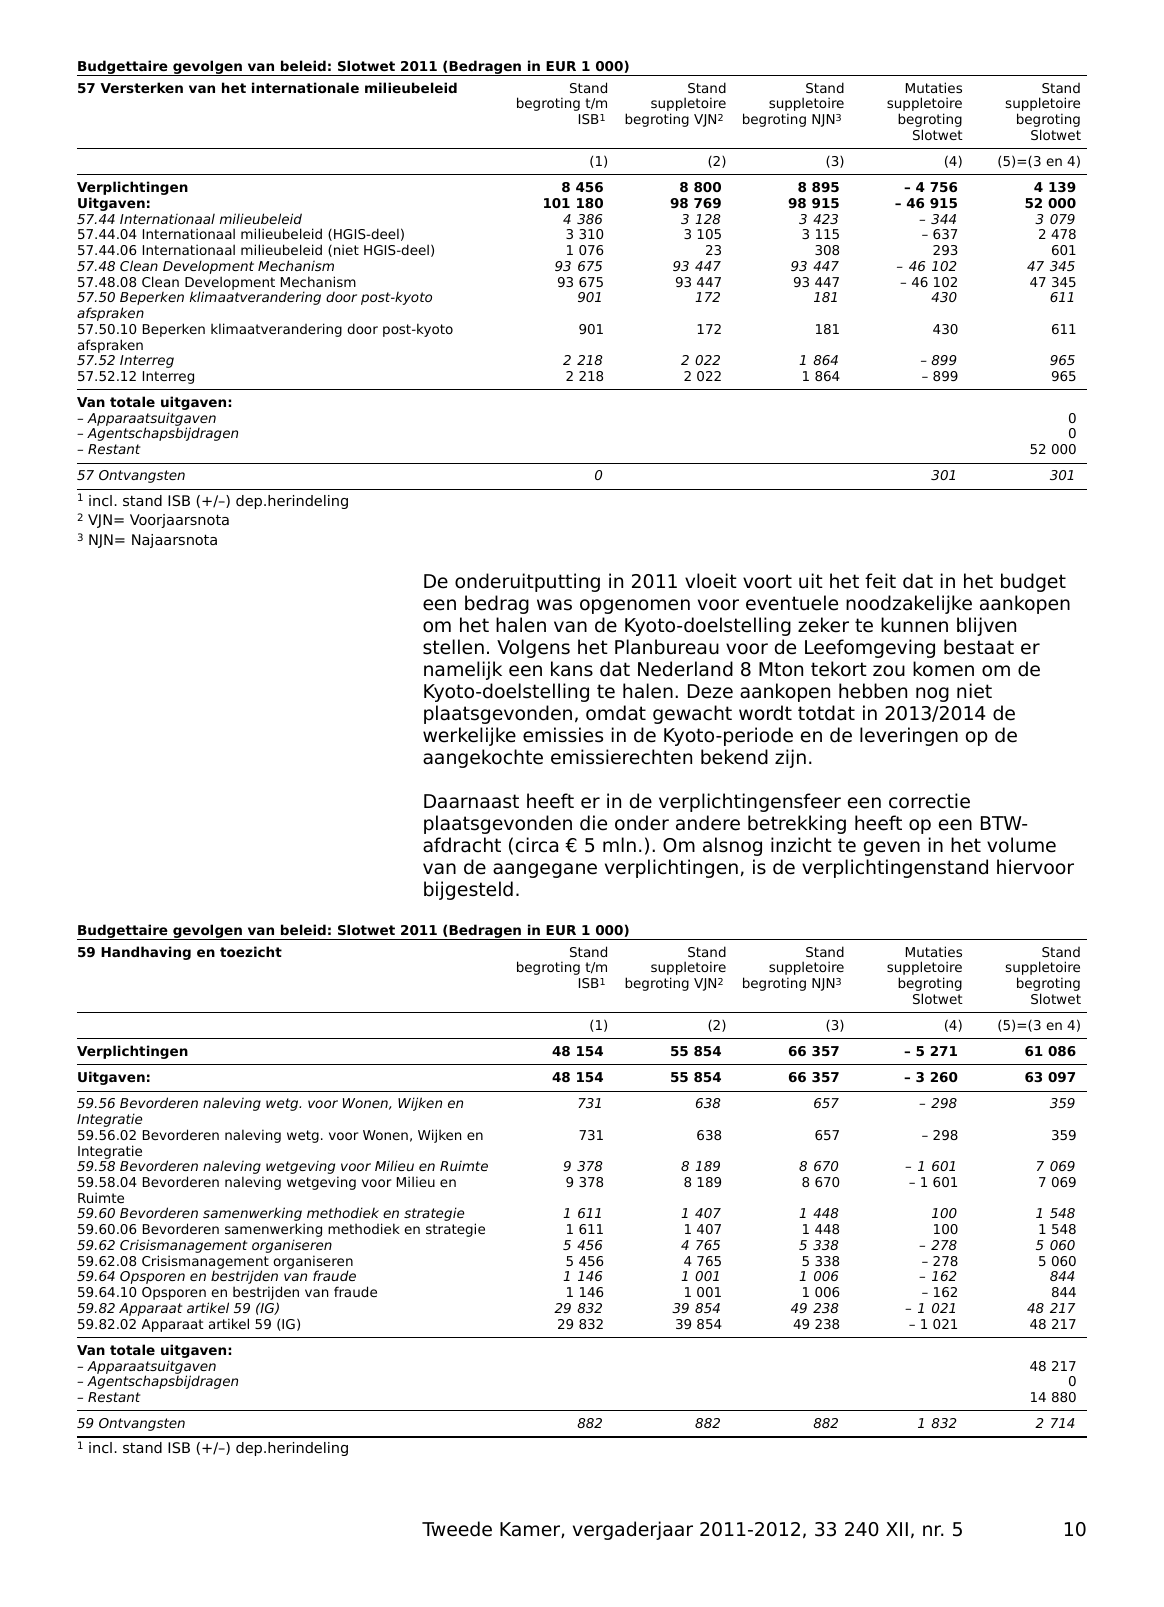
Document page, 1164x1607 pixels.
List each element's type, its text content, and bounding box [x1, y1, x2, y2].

table_cell 181 [732, 290, 850, 322]
table_cell – 1 021 [850, 1316, 968, 1337]
table_header Budgettaire gevolgen van beleid: Slotwet 2011 (Bedragen in EUR 1 000) [77, 59, 1087, 75]
table_cell [732, 1338, 850, 1358]
table_cell [850, 1390, 968, 1410]
table_cell 57 Ontvangsten [77, 464, 496, 489]
table_cell 49 238 [732, 1301, 850, 1316]
table_cell 59.64 Opsporen en bestrijden van fraude [77, 1269, 496, 1285]
table_cell [850, 411, 968, 426]
table_cell 23 [614, 243, 732, 259]
table_cell 8 800 [614, 175, 732, 196]
table_cell 1 548 [969, 1222, 1087, 1238]
table_cell 1 832 [850, 1411, 968, 1436]
table_cell 1 611 [496, 1222, 614, 1238]
table_cell [614, 442, 732, 462]
table_cell 301 [850, 464, 968, 489]
table_cell 844 [969, 1285, 1087, 1301]
table_cell [496, 411, 614, 426]
table_cell – 278 [850, 1238, 968, 1253]
table_cell (2) [614, 1013, 732, 1038]
table_cell Uitgaven: [77, 1065, 496, 1091]
table_cell 55 854 [614, 1039, 732, 1064]
table_cell 901 [496, 290, 614, 322]
table_cell 2 714 [969, 1411, 1087, 1436]
table_cell – 278 [850, 1254, 968, 1269]
table_cell 93 447 [614, 274, 732, 290]
table_cell 48 217 [969, 1301, 1087, 1316]
table_cell 3 115 [732, 227, 850, 243]
table_cell 14 880 [969, 1390, 1087, 1410]
table_cell 1 incl. stand ISB (+/–) dep.herindeling [77, 1438, 1087, 1457]
table_header Budgettaire gevolgen van beleid: Slotwet 2011 (Bedragen in EUR 1 000) [77, 923, 1087, 939]
table_cell 4 765 [614, 1254, 732, 1269]
table_cell [850, 390, 968, 411]
table_cell – 1 601 [850, 1159, 968, 1175]
table_cell [732, 411, 850, 426]
table_cell 4 139 [969, 175, 1087, 196]
table_cell 1 448 [732, 1222, 850, 1238]
table_cell 98 915 [732, 196, 850, 211]
table_cell 57.44 Internationaal milieubeleid [77, 211, 496, 227]
table_cell Stand suppletoire begroting NJN3 [732, 76, 850, 148]
table_cell – 298 [850, 1128, 968, 1159]
table_cell 0 [496, 464, 614, 489]
table_cell [614, 426, 732, 442]
table_cell Stand begroting t/m ISB1 [496, 940, 614, 1012]
table_cell 882 [496, 1411, 614, 1436]
table_cell – Apparaatsuitgaven [77, 411, 496, 426]
table_cell Stand begroting t/m ISB1 [496, 76, 614, 148]
table_cell 59 Handhaving en toezicht [77, 940, 496, 1012]
table_cell 49 238 [732, 1316, 850, 1337]
table_cell [732, 390, 850, 411]
table_cell [614, 1374, 732, 1390]
table_cell – Agentschapsbijdragen [77, 1374, 496, 1390]
table_cell 7 069 [969, 1175, 1087, 1206]
table_cell 39 854 [614, 1301, 732, 1316]
table_cell 57.50.10 Beperken klimaatverandering door post-kyoto afspraken [77, 322, 496, 353]
table_cell Uitgaven: [77, 196, 496, 211]
table_cell 359 [969, 1092, 1087, 1128]
table_cell Van totale uitgaven: [77, 390, 496, 411]
table_cell – 899 [850, 353, 968, 369]
table_cell – 3 260 [850, 1065, 968, 1091]
table_cell 29 832 [496, 1301, 614, 1316]
table_cell 100 [850, 1222, 968, 1238]
table_cell Stand suppletoire begroting VJN2 [614, 940, 732, 1012]
table_cell [614, 1338, 732, 1358]
table_cell Van totale uitgaven: [77, 1338, 496, 1358]
table_cell Stand suppletoire begroting NJN3 [732, 940, 850, 1012]
table_cell 1 146 [496, 1285, 614, 1301]
table_cell 0 [969, 411, 1087, 426]
table_cell 2 218 [496, 353, 614, 369]
table_cell 93 447 [614, 259, 732, 274]
table_cell (4) [850, 149, 968, 174]
table_cell [614, 390, 732, 411]
table_cell 100 [850, 1206, 968, 1222]
table_cell Verplichtingen [77, 1039, 496, 1064]
table_cell 1 864 [732, 353, 850, 369]
table_cell 55 854 [614, 1065, 732, 1091]
table_cell 57.52.12 Interreg [77, 369, 496, 389]
table_cell 52 000 [969, 442, 1087, 462]
table_cell [496, 442, 614, 462]
table_cell [850, 442, 968, 462]
table_cell 52 000 [969, 196, 1087, 211]
table_cell – 298 [850, 1092, 968, 1128]
table_cell 1 006 [732, 1269, 850, 1285]
table_cell 59.58 Bevorderen naleving wetgeving voor Milieu en Ruimte [77, 1159, 496, 1175]
table_cell 611 [969, 322, 1087, 353]
table_cell [850, 1338, 968, 1358]
table_cell 48 217 [969, 1358, 1087, 1374]
table_cell 93 447 [732, 259, 850, 274]
table_cell 882 [732, 1411, 850, 1436]
table_cell [850, 1358, 968, 1374]
table_cell [614, 464, 732, 489]
table_cell 59.60.06 Bevorderen samenwerking methodiek en strategie [77, 1222, 496, 1238]
table_cell 0 [969, 1374, 1087, 1390]
table_cell [732, 426, 850, 442]
table_cell 8 670 [732, 1175, 850, 1206]
table_cell 308 [732, 243, 850, 259]
table_cell 57.52 Interreg [77, 353, 496, 369]
table_cell 901 [496, 322, 614, 353]
table_cell 657 [732, 1092, 850, 1128]
table_cell 965 [969, 369, 1087, 389]
table_cell 93 675 [496, 259, 614, 274]
table_cell 59.82.02 Apparaat artikel 59 (IG) [77, 1316, 496, 1337]
table_cell 965 [969, 353, 1087, 369]
table_cell 3 128 [614, 211, 732, 227]
text Daarnaast heeft er in de verplichtingensfeer een correctie plaatsgevonden die onder andere betrekking heeft op een BTW-afdracht (circa € 5 mln.). Om alsnog inzicht te geven in het volume van de aangegane verplichtingen, is de verplichtingenstand hiervoor bijgesteld. [422, 791, 1087, 901]
table_cell 98 769 [614, 196, 732, 211]
table_cell [614, 1390, 732, 1410]
table_cell 430 [850, 322, 968, 353]
table_cell 5 060 [969, 1254, 1087, 1269]
table_cell 101 180 [496, 196, 614, 211]
table_cell 1 incl. stand ISB (+/–) dep.herindeling 2 VJN= Voorjaarsnota 3 NJN= Najaarsnota [77, 490, 1087, 549]
text De onderuitputting in 2011 vloeit voort uit het feit dat in het budget een bedrag was opgenomen voor eventuele noodzakelijke aankopen om het halen van de Kyoto-doelstelling zeker te kunnen blijven stellen. Volgens het Planbureau voor de Leefomgeving bestaat er namelijk een kans dat Nederland 8 Mton tekort zou komen om de Kyoto-doelstelling te halen. Deze aankopen hebben nog niet plaatsgevonden, omdat gewacht wordt totdat in 2013/2014 de werkelijke emissies in de Kyoto-periode en de leveringen op de aangekochte emissierechten bekend zijn. [422, 571, 1087, 769]
table_cell 57.48 Clean Development Mechanism [77, 259, 496, 274]
table_cell [850, 1374, 968, 1390]
table_cell 5 338 [732, 1254, 850, 1269]
table_cell 48 217 [969, 1316, 1087, 1337]
table_cell [732, 1390, 850, 1410]
table_cell 4 765 [614, 1238, 732, 1253]
table_cell – 46 102 [850, 259, 968, 274]
table_cell [496, 1338, 614, 1358]
table_cell [496, 1374, 614, 1390]
table_cell 1 407 [614, 1206, 732, 1222]
table_cell [77, 149, 496, 174]
table_cell 882 [614, 1411, 732, 1436]
table_cell 59.64.10 Opsporen en bestrijden van fraude [77, 1285, 496, 1301]
table_cell 430 [850, 290, 968, 322]
table_cell – 899 [850, 369, 968, 389]
table_cell – 46 915 [850, 196, 968, 211]
table_cell 5 338 [732, 1238, 850, 1253]
table_cell – 1 601 [850, 1175, 968, 1206]
table_cell [496, 390, 614, 411]
table_cell 93 675 [496, 274, 614, 290]
table_cell 601 [969, 243, 1087, 259]
table_cell 8 670 [732, 1159, 850, 1175]
table_cell 57.44.06 Internationaal milieubeleid (niet HGIS-deel) [77, 243, 496, 259]
table_cell 3 310 [496, 227, 614, 243]
table_cell (3) [732, 1013, 850, 1038]
table_cell 731 [496, 1128, 614, 1159]
table_cell 3 423 [732, 211, 850, 227]
table_cell 1 076 [496, 243, 614, 259]
table_cell 293 [850, 243, 968, 259]
table_cell 59.58.04 Bevorderen naleving wetgeving voor Milieu en Ruimte [77, 1175, 496, 1206]
table_cell – 637 [850, 227, 968, 243]
table_cell 2 022 [614, 369, 732, 389]
table_cell [969, 1338, 1087, 1358]
table_cell – 162 [850, 1269, 968, 1285]
table_cell – Restant [77, 442, 496, 462]
table_cell 57.44.04 Internationaal milieubeleid (HGIS-deel) [77, 227, 496, 243]
table_cell (4) [850, 1013, 968, 1038]
table_cell 2 478 [969, 227, 1087, 243]
table_cell 731 [496, 1092, 614, 1128]
table_cell 3 079 [969, 211, 1087, 227]
table_cell 2 218 [496, 369, 614, 389]
table_cell [496, 1390, 614, 1410]
table_cell (5)=(3 en 4) [969, 149, 1087, 174]
table_cell 39 854 [614, 1316, 732, 1337]
table_cell 844 [969, 1269, 1087, 1285]
table_cell – 4 756 [850, 175, 968, 196]
table_cell 9 378 [496, 1175, 614, 1206]
table_cell [732, 464, 850, 489]
table_cell (5)=(3 en 4) [969, 1013, 1087, 1038]
table_cell 359 [969, 1128, 1087, 1159]
table_cell 638 [614, 1092, 732, 1128]
table_cell 1 548 [969, 1206, 1087, 1222]
table_cell [496, 1358, 614, 1374]
table_cell 66 357 [732, 1039, 850, 1064]
table_cell 48 154 [496, 1039, 614, 1064]
table_cell 5 456 [496, 1238, 614, 1253]
table_cell 1 001 [614, 1269, 732, 1285]
table_cell [732, 1374, 850, 1390]
table_cell Mutaties suppletoire begroting Slotwet [850, 76, 968, 148]
table_cell 5 456 [496, 1254, 614, 1269]
table_cell [614, 1358, 732, 1374]
table_cell (2) [614, 149, 732, 174]
table_cell 61 086 [969, 1039, 1087, 1064]
table_cell [732, 442, 850, 462]
table_cell – 162 [850, 1285, 968, 1301]
table_cell (1) [496, 1013, 614, 1038]
table_cell 8 189 [614, 1175, 732, 1206]
table_cell 59.82 Apparaat artikel 59 (IG) [77, 1301, 496, 1316]
table_cell 2 022 [614, 353, 732, 369]
table_cell (1) [496, 149, 614, 174]
table_cell 29 832 [496, 1316, 614, 1337]
table_cell 47 345 [969, 259, 1087, 274]
table_cell 66 357 [732, 1065, 850, 1091]
table_cell Stand suppletoire begroting Slotwet [969, 76, 1087, 148]
table_cell 59.56.02 Bevorderen naleving wetg. voor Wonen, Wijken en Integratie [77, 1128, 496, 1159]
table_cell [614, 411, 732, 426]
table_cell 172 [614, 290, 732, 322]
table_cell – 5 271 [850, 1039, 968, 1064]
table_cell – 46 102 [850, 274, 968, 290]
table_cell [77, 1013, 496, 1038]
table_cell 5 060 [969, 1238, 1087, 1253]
table_cell 181 [732, 322, 850, 353]
table_cell – Agentschapsbijdragen [77, 426, 496, 442]
table_cell 3 105 [614, 227, 732, 243]
table_cell [969, 390, 1087, 411]
table_cell 9 378 [496, 1159, 614, 1175]
table_cell Mutaties suppletoire begroting Slotwet [850, 940, 968, 1012]
table_cell 8 895 [732, 175, 850, 196]
table_cell Verplichtingen [77, 175, 496, 196]
table_cell Stand suppletoire begroting VJN2 [614, 76, 732, 148]
table_cell 1 407 [614, 1222, 732, 1238]
table_cell 1 006 [732, 1285, 850, 1301]
table_cell 48 154 [496, 1065, 614, 1091]
table_cell [732, 1358, 850, 1374]
table_cell Stand suppletoire begroting Slotwet [969, 940, 1087, 1012]
table_cell 301 [969, 464, 1087, 489]
table_cell 59 Ontvangsten [77, 1411, 496, 1436]
table_cell 1 448 [732, 1206, 850, 1222]
table_cell 638 [614, 1128, 732, 1159]
table_cell – Restant [77, 1390, 496, 1410]
table_cell 1 001 [614, 1285, 732, 1301]
table_cell 59.62.08 Crisismanagement organiseren [77, 1254, 496, 1269]
table_cell 57.48.08 Clean Development Mechanism [77, 274, 496, 290]
table_cell 59.60 Bevorderen samenwerking methodiek en strategie [77, 1206, 496, 1222]
table_cell 1 864 [732, 369, 850, 389]
table_cell 1 611 [496, 1206, 614, 1222]
table_cell 57.50 Beperken klimaatverandering door post-kyoto afspraken [77, 290, 496, 322]
table_cell 4 386 [496, 211, 614, 227]
table_cell – Apparaatsuitgaven [77, 1358, 496, 1374]
table_cell 611 [969, 290, 1087, 322]
table_cell 93 447 [732, 274, 850, 290]
table_cell 8 456 [496, 175, 614, 196]
table_cell (3) [732, 149, 850, 174]
table_cell 172 [614, 322, 732, 353]
table_cell 57 Versterken van het internationale milieubeleid [77, 76, 496, 148]
table_cell 8 189 [614, 1159, 732, 1175]
table_cell 63 097 [969, 1065, 1087, 1091]
table_cell – 344 [850, 211, 968, 227]
table_cell 657 [732, 1128, 850, 1159]
table_cell 47 345 [969, 274, 1087, 290]
table_cell – 1 021 [850, 1301, 968, 1316]
table_cell 59.62 Crisismanagement organiseren [77, 1238, 496, 1253]
table_cell 59.56 Bevorderen naleving wetg. voor Wonen, Wijken en Integratie [77, 1092, 496, 1128]
table_cell 7 069 [969, 1159, 1087, 1175]
table_cell [850, 426, 968, 442]
table_cell [496, 426, 614, 442]
table_cell 0 [969, 426, 1087, 442]
table_cell 1 146 [496, 1269, 614, 1285]
